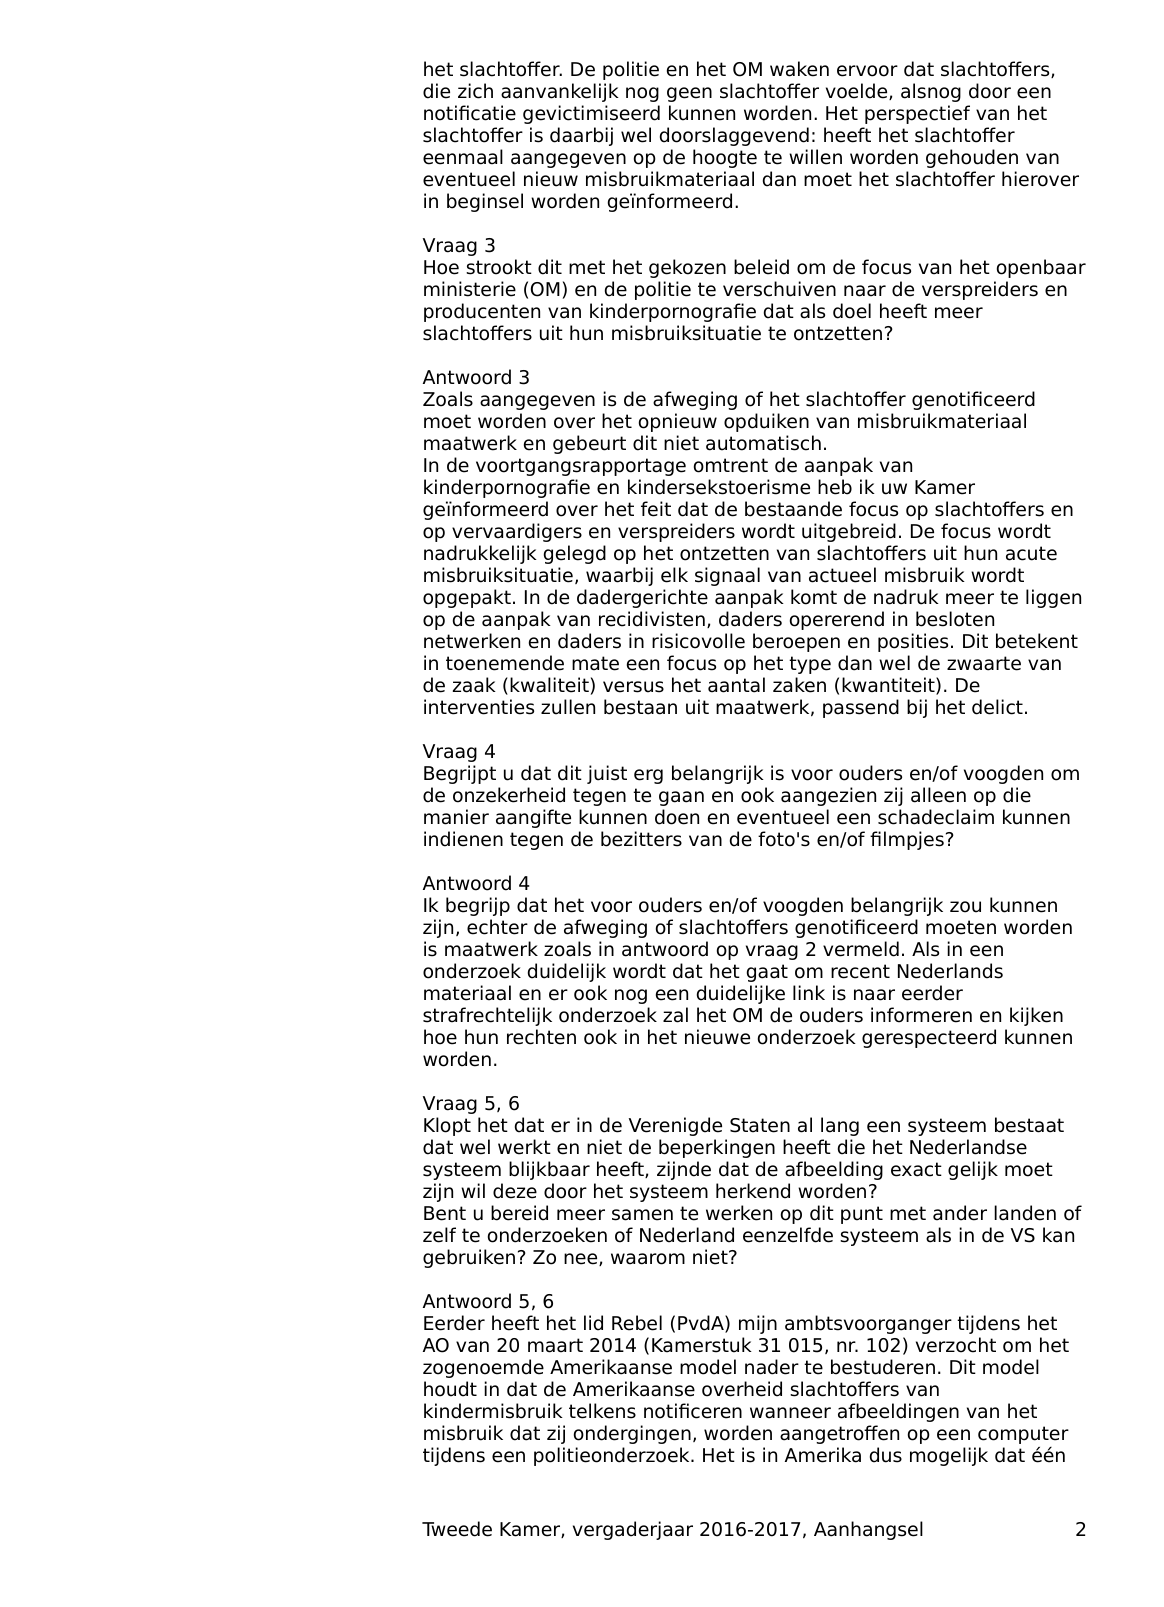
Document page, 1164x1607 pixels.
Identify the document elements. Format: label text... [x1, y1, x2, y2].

text Eerder heeft het lid Rebel (PvdA) mijn ambtsvoorganger tijdens het AO van 20 maart 2014 (Kamerstuk 31 015, nr. 102) verzocht om het zogenoemde Amerikaanse model nader te bestuderen. Dit model houdt in dat de Amerikaanse overheid slachtoffers van kindermisbruik telkens notificeren wanneer afbeeldingen van het misbruik dat zij ondergingen, worden aangetroffen op een computer tijdens een politieonderzoek. Het is in Amerika dus mogelijk dat één [422, 1313, 1087, 1467]
text Klopt het dat er in de Verenigde Staten al lang een systeem bestaat dat wel werkt en niet de beperkingen heeft die het Nederlandse systeem blijkbaar heeft, zijnde dat de afbeelding exact gelijk moet zijn wil deze door het systeem herkend worden? [422, 1115, 1087, 1203]
text Hoe strookt dit met het gekozen beleid om de focus van het openbaar ministerie (OM) en de politie te verschuiven naar de verspreiders en producenten van kinderpornografie dat als doel heeft meer slachtoffers uit hun misbruiksituatie te ontzetten? [422, 257, 1087, 345]
text Bent u bereid meer samen te werken op dit punt met ander landen of zelf te onderzoeken of Nederland eenzelfde systeem als in de VS kan gebruiken? Zo nee, waarom niet? [422, 1203, 1087, 1269]
text Vraag 4 [422, 741, 1087, 763]
text Antwoord 3 [422, 367, 1087, 389]
text Antwoord 4 [422, 873, 1087, 895]
text Antwoord 5, 6 [422, 1291, 1087, 1313]
text Ik begrijp dat het voor ouders en/of voogden belangrijk zou kunnen zijn, echter de afweging of slachtoffers genotificeerd moeten worden is maatwerk zoals in antwoord op vraag 2 vermeld. Als in een onderzoek duidelijk wordt dat het gaat om recent Nederlands materiaal en er ook nog een duidelijke link is naar eerder strafrechtelijk onderzoek zal het OM de ouders informeren en kijken hoe hun rechten ook in het nieuwe onderzoek gerespecteerd kunnen worden. [422, 895, 1087, 1071]
text Vraag 5, 6 [422, 1093, 1087, 1115]
text Vraag 3 [422, 235, 1087, 257]
text het slachtoffer. De politie en het OM waken ervoor dat slachtoffers, die zich aanvankelijk nog geen slachtoffer voelde, alsnog door een notificatie gevictimiseerd kunnen worden. Het perspectief van het slachtoffer is daarbij wel doorslaggevend: heeft het slachtoffer eenmaal aangegeven op de hoogte te willen worden gehouden van eventueel nieuw misbruikmateriaal dan moet het slachtoffer hierover in beginsel worden geïnformeerd. [422, 59, 1087, 213]
text Begrijpt u dat dit juist erg belangrijk is voor ouders en/of voogden om de onzekerheid tegen te gaan en ook aangezien zij alleen op die manier aangifte kunnen doen en eventueel een schadeclaim kunnen indienen tegen de bezitters van de foto's en/of filmpjes? [422, 763, 1087, 851]
text Zoals aangegeven is de afweging of het slachtoffer genotificeerd moet worden over het opnieuw opduiken van misbruikmateriaal maatwerk en gebeurt dit niet automatisch. [422, 389, 1087, 455]
text In de voortgangsrapportage omtrent de aanpak van kinderpornografie en kindersekstoerisme heb ik uw Kamer geïnformeerd over het feit dat de bestaande focus op slachtoffers en op vervaardigers en verspreiders wordt uitgebreid. De focus wordt nadrukkelijk gelegd op het ontzetten van slachtoffers uit hun acute misbruiksituatie, waarbij elk signaal van actueel misbruik wordt opgepakt. In de dadergerichte aanpak komt de nadruk meer te liggen op de aanpak van recidivisten, daders opererend in besloten netwerken en daders in risicovolle beroepen en posities. Dit betekent in toenemende mate een focus op het type dan wel de zwaarte van de zaak (kwaliteit) versus het aantal zaken (kwantiteit). De interventies zullen bestaan uit maatwerk, passend bij het delict. [422, 455, 1087, 719]
